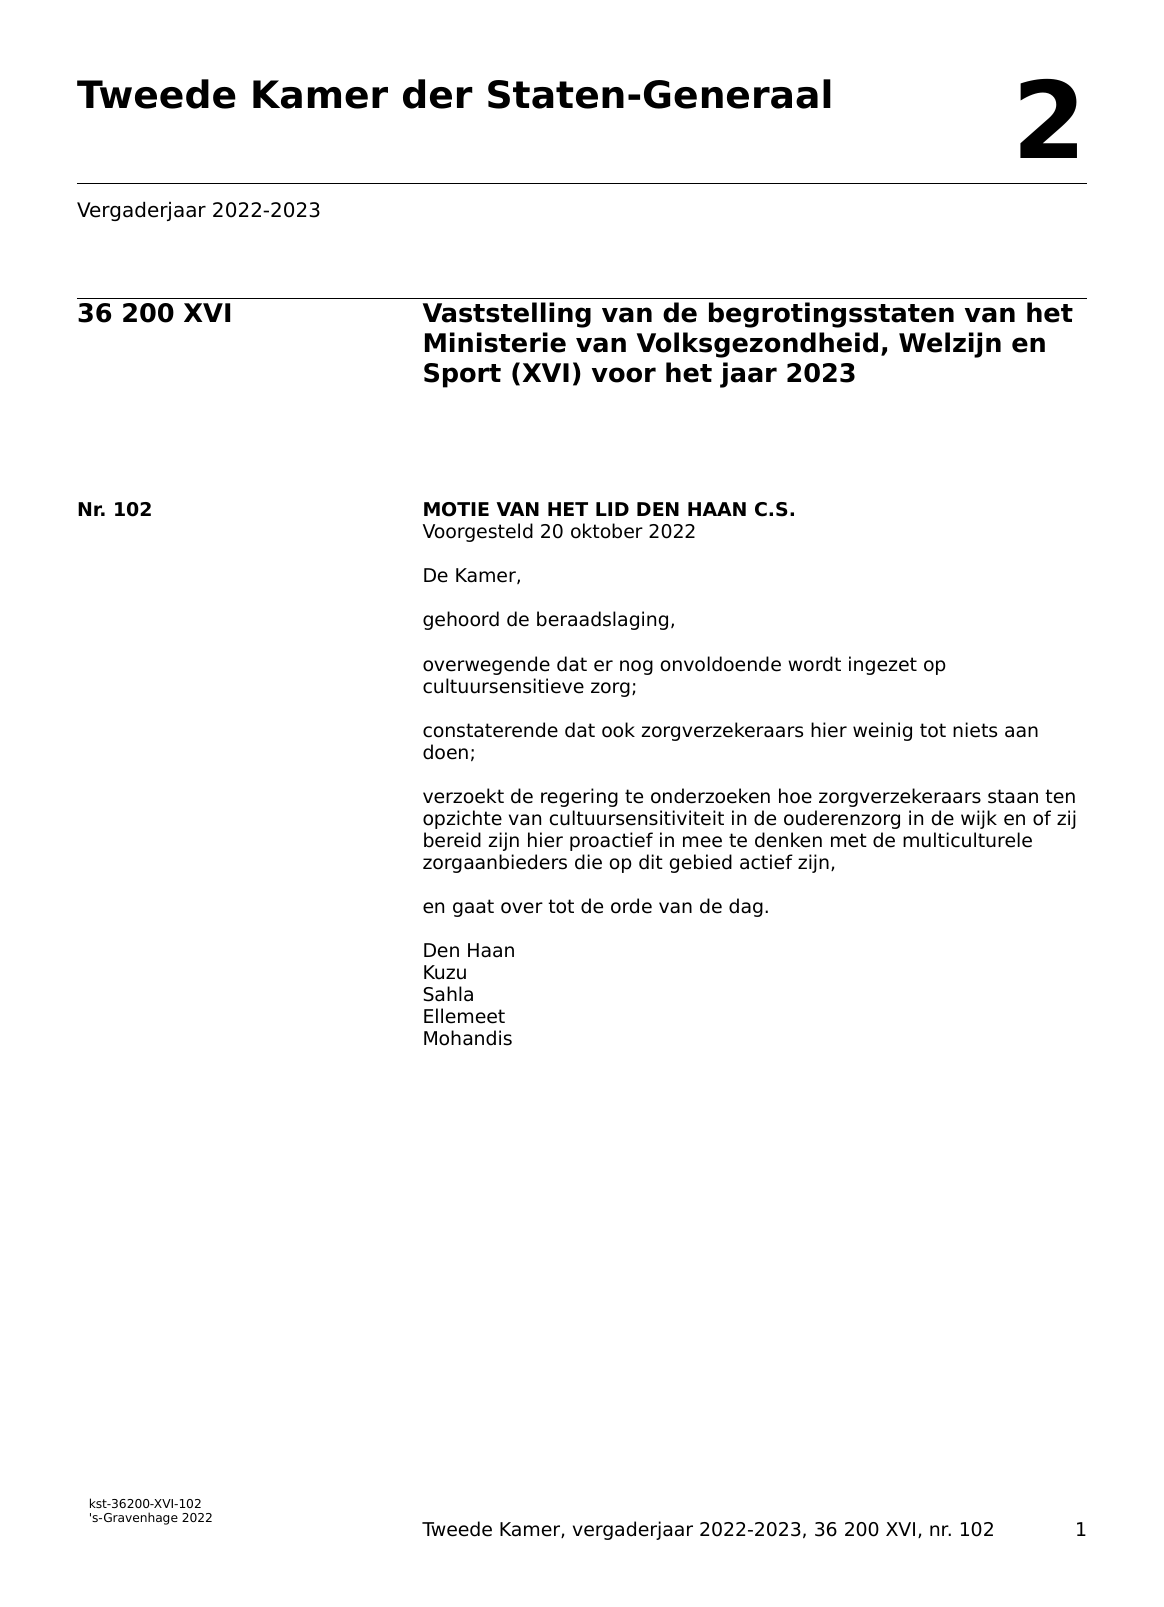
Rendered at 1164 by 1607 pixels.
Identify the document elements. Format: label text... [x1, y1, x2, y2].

table_header 2 [886, 59, 1087, 183]
text verzoekt de regering te onderzoeken hoe zorgverzekeraars staan ten opzichte van cultuursensitiviteit in de ouderenzorg in de wijk en of zij bereid zijn hier proactief in mee te denken met de multiculturele zorgaanbieders die op dit gebied actief zijn, [422, 786, 1087, 874]
subtitle 36 200 XVI Vaststelling van de begrotingsstaten van het Ministerie van Volksgezondheid, Welzijn en Sport (XVI) voor het jaar 2023 [77, 299, 1087, 388]
text Mohandis [422, 1028, 1087, 1050]
text Sahla [422, 984, 1087, 1006]
text constaterende dat ook zorgverzekeraars hier weinig tot niets aan doen; [422, 720, 1087, 764]
subtitle Nr. 102 MOTIE VAN HET LID DEN HAAN C.S. [77, 499, 1087, 521]
text en gaat over tot de orde van de dag. [422, 896, 1087, 918]
table_header Tweede Kamer der Staten-Generaal [77, 59, 886, 183]
text Ellemeet [422, 1006, 1087, 1028]
text Den Haan [422, 940, 1087, 962]
text Kuzu [422, 962, 1087, 984]
text De Kamer, [422, 565, 1087, 587]
text gehoord de beraadslaging, [422, 609, 1087, 631]
text overwegende dat er nog onvoldoende wordt ingezet op cultuursensitieve zorg; [422, 653, 1087, 697]
table_cell Vergaderjaar 2022-2023 [77, 184, 1087, 298]
text 's-Gravenhage 2022 [88, 1511, 323, 1525]
text Voorgesteld 20 oktober 2022 [422, 521, 1087, 543]
text kst-36200-XVI-102 [88, 1497, 323, 1511]
